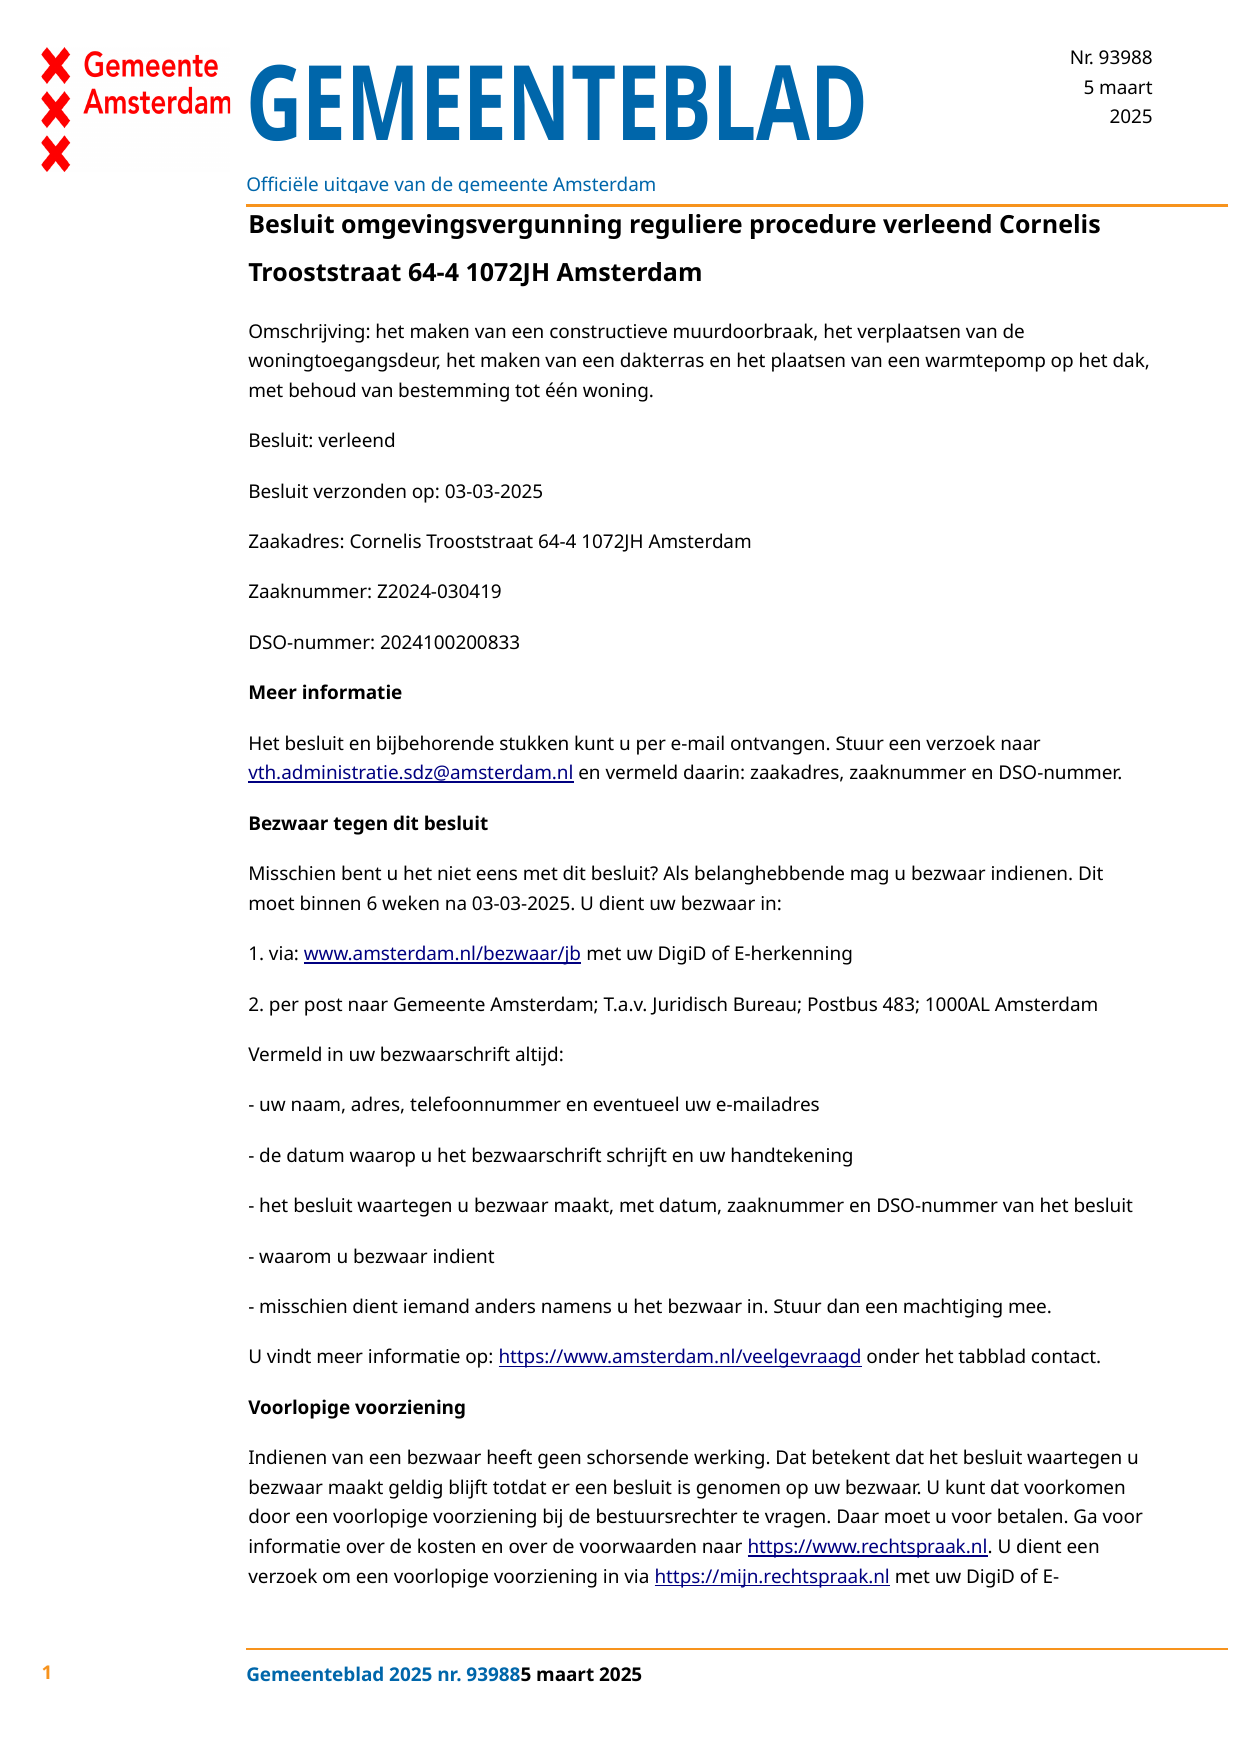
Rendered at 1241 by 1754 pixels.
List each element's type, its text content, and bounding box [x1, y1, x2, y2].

text U vindt meer informatie op: https://www.amsterdam.nl/veelgevraagd onder het tabblad contact. [248, 1344, 1152, 1369]
text Voorlopige voorziening [248, 1394, 1152, 1420]
text Omschrijving: het maken van een constructieve muurdoorbraak, het verplaatsen van de woningtoegangsdeur, het maken van een dakterras en het plaatsen van een warmtepomp op het dak, met behoud van bestemming tot één woning. [248, 318, 1152, 403]
text Besluit omgevingsvergunning reguliere procedure verleend Cornelis Trooststraat 64-4 1072JH Amsterdam [248, 207, 1152, 288]
text - waarom u bezwaar indient [248, 1243, 1152, 1269]
text - uw naam, adres, telefoonnummer en eventueel uw e-mailadres [248, 1092, 1152, 1117]
text - misschien dient iemand anders namens u het bezwaar in. Stuur dan een machtiging mee. [248, 1293, 1152, 1319]
text 1. via: www.amsterdam.nl/bezwaar/jb met uw DigiD of E-herkenning [248, 940, 1152, 966]
text DSO-nummer: 2024100200833 [248, 629, 1152, 655]
text Misschien bent u het niet eens met dit besluit? Als belanghebbende mag u bezwaar indienen. Dit moet binnen 6 weken na 03-03-2025. U dient uw bezwaar in: [248, 860, 1152, 916]
text Besluit: verleend [248, 427, 1152, 453]
text Het besluit en bijbehorende stukken kunt u per e-mail ontvangen. Stuur een verzoek naar vth.administratie.sdz@amsterdam.nl en vermeld daarin: zaakadres, zaaknummer en DSO-nummer. [248, 730, 1152, 785]
text Bezwaar tegen dit besluit [248, 810, 1152, 836]
text - de datum waarop u het bezwaarschrift schrijft en uw handtekening [248, 1142, 1152, 1168]
text 2. per post naar Gemeente Amsterdam; T.a.v. Juridisch Bureau; Postbus 483; 1000AL Amsterdam [248, 991, 1152, 1017]
text Zaaknummer: Z2024-030419 [248, 579, 1152, 604]
text - het besluit waartegen u bezwaar maakt, met datum, zaaknummer en DSO-nummer van het besluit [248, 1192, 1152, 1218]
picture [41, 47, 231, 172]
text Zaakadres: Cornelis Trooststraat 64-4 1072JH Amsterdam [248, 528, 1152, 554]
text Meer informatie [248, 679, 1152, 705]
text Indienen van een bezwaar heeft geen schorsende werking. Dat betekent dat het besluit waartegen u bezwaar maakt geldig blijft totdat er een besluit is genomen op uw bezwaar. U kunt dat voorkomen door een voorlopige voorziening bij de bestuursrechter te vragen. Daar moet u voor betalen. Ga voor informatie over de kosten en over de voorwaarden naar https://www.rechtspraak.nl. U dient een verzoek om een voorlopige voorziening in via https://mijn.rechtspraak.nl met uw DigiD of E- [248, 1444, 1152, 1589]
text Vermeld in uw bezwaarschrift altijd: [248, 1041, 1152, 1067]
text Besluit verzonden op: 03-03-2025 [248, 478, 1152, 504]
